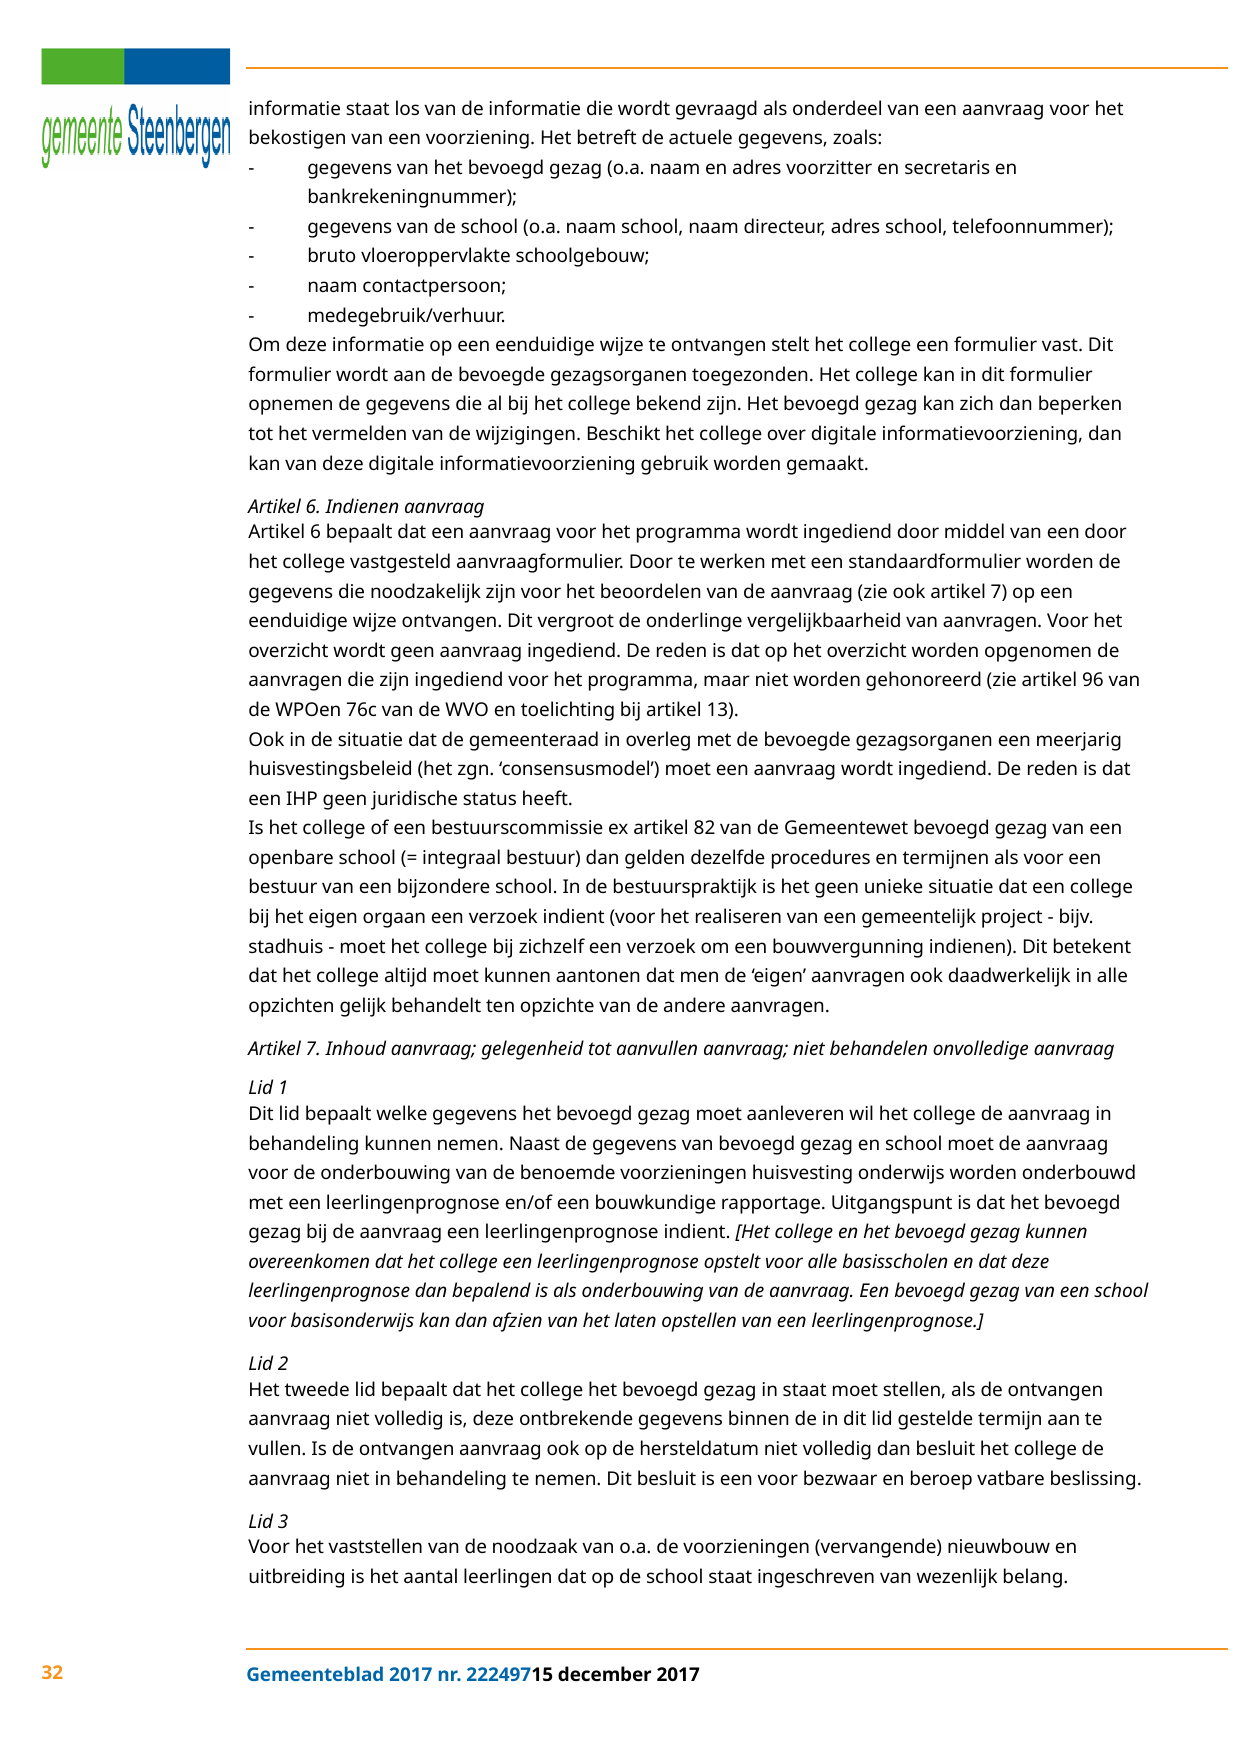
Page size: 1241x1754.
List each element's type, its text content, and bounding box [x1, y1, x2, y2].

list naam contactpersoon; [248, 272, 1152, 298]
text Lid 2 [248, 1350, 1152, 1376]
text Artikel 7. Inhoud aanvraag; gelegenheid tot aanvullen aanvraag; niet behandelen onvolledige aanvraag [248, 1035, 1152, 1061]
text informatie staat los van de informatie die wordt gevraagd als onderdeel van een aanvraag voor het bekostigen van een voorziening. Het betreft de actuele gegevens, zoals: [248, 95, 1152, 150]
list gegevens van de school (o.a. naam school, naam directeur, adres school, telefoonnummer); [248, 213, 1152, 239]
text Artikel 6 bepaalt dat een aanvraag voor het programma wordt ingediend door middel van een door het college vastgesteld aanvraagformulier. Door te werken met een standaardformulier worden de gegevens die noodzakelijk zijn voor het beoordelen van de aanvraag (zie ook artikel 7) op een eenduidige wijze ontvangen. Dit vergroot de onderlinge vergelijkbaarheid van aanvragen. Voor het overzicht wordt geen aanvraag ingediend. De reden is dat op het overzicht worden opgenomen de aanvragen die zijn ingediend voor het programma, maar niet worden gehonoreerd (zie artikel 96 van de WPOen 76c van de WVO en toelichting bij artikel 13). [248, 519, 1152, 722]
list gegevens van het bevoegd gezag (o.a. naam en adres voorzitter en secretaris en bankrekeningnummer); [248, 154, 1152, 209]
text Dit lid bepaalt welke gegevens het bevoegd gezag moet aanleveren wil het college de aanvraag in behandeling kunnen nemen. Naast de gegevens van bevoegd gezag en school moet de aanvraag voor de onderbouwing van de benoemde voorzieningen huisvesting onderwijs worden onderbouwd met een leerlingenprognose en/of een bouwkundige rapportage. Uitgangspunt is dat het bevoegd gezag bij de aanvraag een leerlingenprognose indient. [Het college en het bevoegd gezag kunnen overeenkomen dat het college een leerlingenprognose opstelt voor alle basisscholen en dat deze leerlingenprognose dan bepalend is als onderbouwing van de aanvraag. Een bevoegd gezag van een school voor basisonderwijs kan dan afzien van het laten opstellen van een leerlingenprognose.] [248, 1100, 1152, 1333]
text Lid 3 [248, 1508, 1152, 1534]
text Artikel 6. Indienen aanvraag [248, 493, 1152, 519]
text Ook in de situatie dat de gemeenteraad in overleg met de bevoegde gezagsorganen een meerjarig huisvestingsbeleid (het zgn. ‘consensusmodel’) moet een aanvraag wordt ingediend. De reden is dat een IHP geen juridische status heeft. [248, 726, 1152, 811]
list bruto vloeroppervlakte schoolgebouw; [248, 243, 1152, 268]
picture [41, 47, 231, 172]
text Is het college of een bestuurscommissie ex artikel 82 van de Gemeentewet bevoegd gezag van een openbare school (= integraal bestuur) dan gelden dezelfde procedures en termijnen als voor een bestuur van een bijzondere school. In de bestuurspraktijk is het geen unieke situatie dat een college bij het eigen orgaan een verzoek indient (voor het realiseren van een gemeentelijk project - bijv. stadhuis - moet het college bij zichzelf een verzoek om een bouwvergunning indienen). Dit betekent dat het college altijd moet kunnen aantonen dat men de ‘eigen’ aanvragen ook daadwerkelijk in alle opzichten gelijk behandelt ten opzichte van de andere aanvragen. [248, 814, 1152, 1018]
text Voor het vaststellen van de noodzaak van o.a. de voorzieningen (vervangende) nieuwbouw en uitbreiding is het aantal leerlingen dat op de school staat ingeschreven van wezenlijk belang. [248, 1534, 1152, 1589]
text Lid 1 [248, 1074, 1152, 1100]
list medegebruik/verhuur. [248, 302, 1152, 328]
text Om deze informatie op een eenduidige wijze te ontvangen stelt het college een formulier vast. Dit formulier wordt aan de bevoegde gezagsorganen toegezonden. Het college kan in dit formulier opnemen de gegevens die al bij het college bekend zijn. Het bevoegd gezag kan zich dan beperken tot het vermelden van de wijzigingen. Beschikt het college over digitale informatievoorziening, dan kan van deze digitale informatievoorziening gebruik worden gemaakt. [248, 331, 1152, 476]
text Het tweede lid bepaalt dat het college het bevoegd gezag in staat moet stellen, als de ontvangen aanvraag niet volledig is, deze ontbrekende gegevens binnen de in dit lid gestelde termijn aan te vullen. Is de ontvangen aanvraag ook op de hersteldatum niet volledig dan besluit het college de aanvraag niet in behandeling te nemen. Dit besluit is een voor bezwaar en beroep vatbare beslissing. [248, 1376, 1152, 1491]
